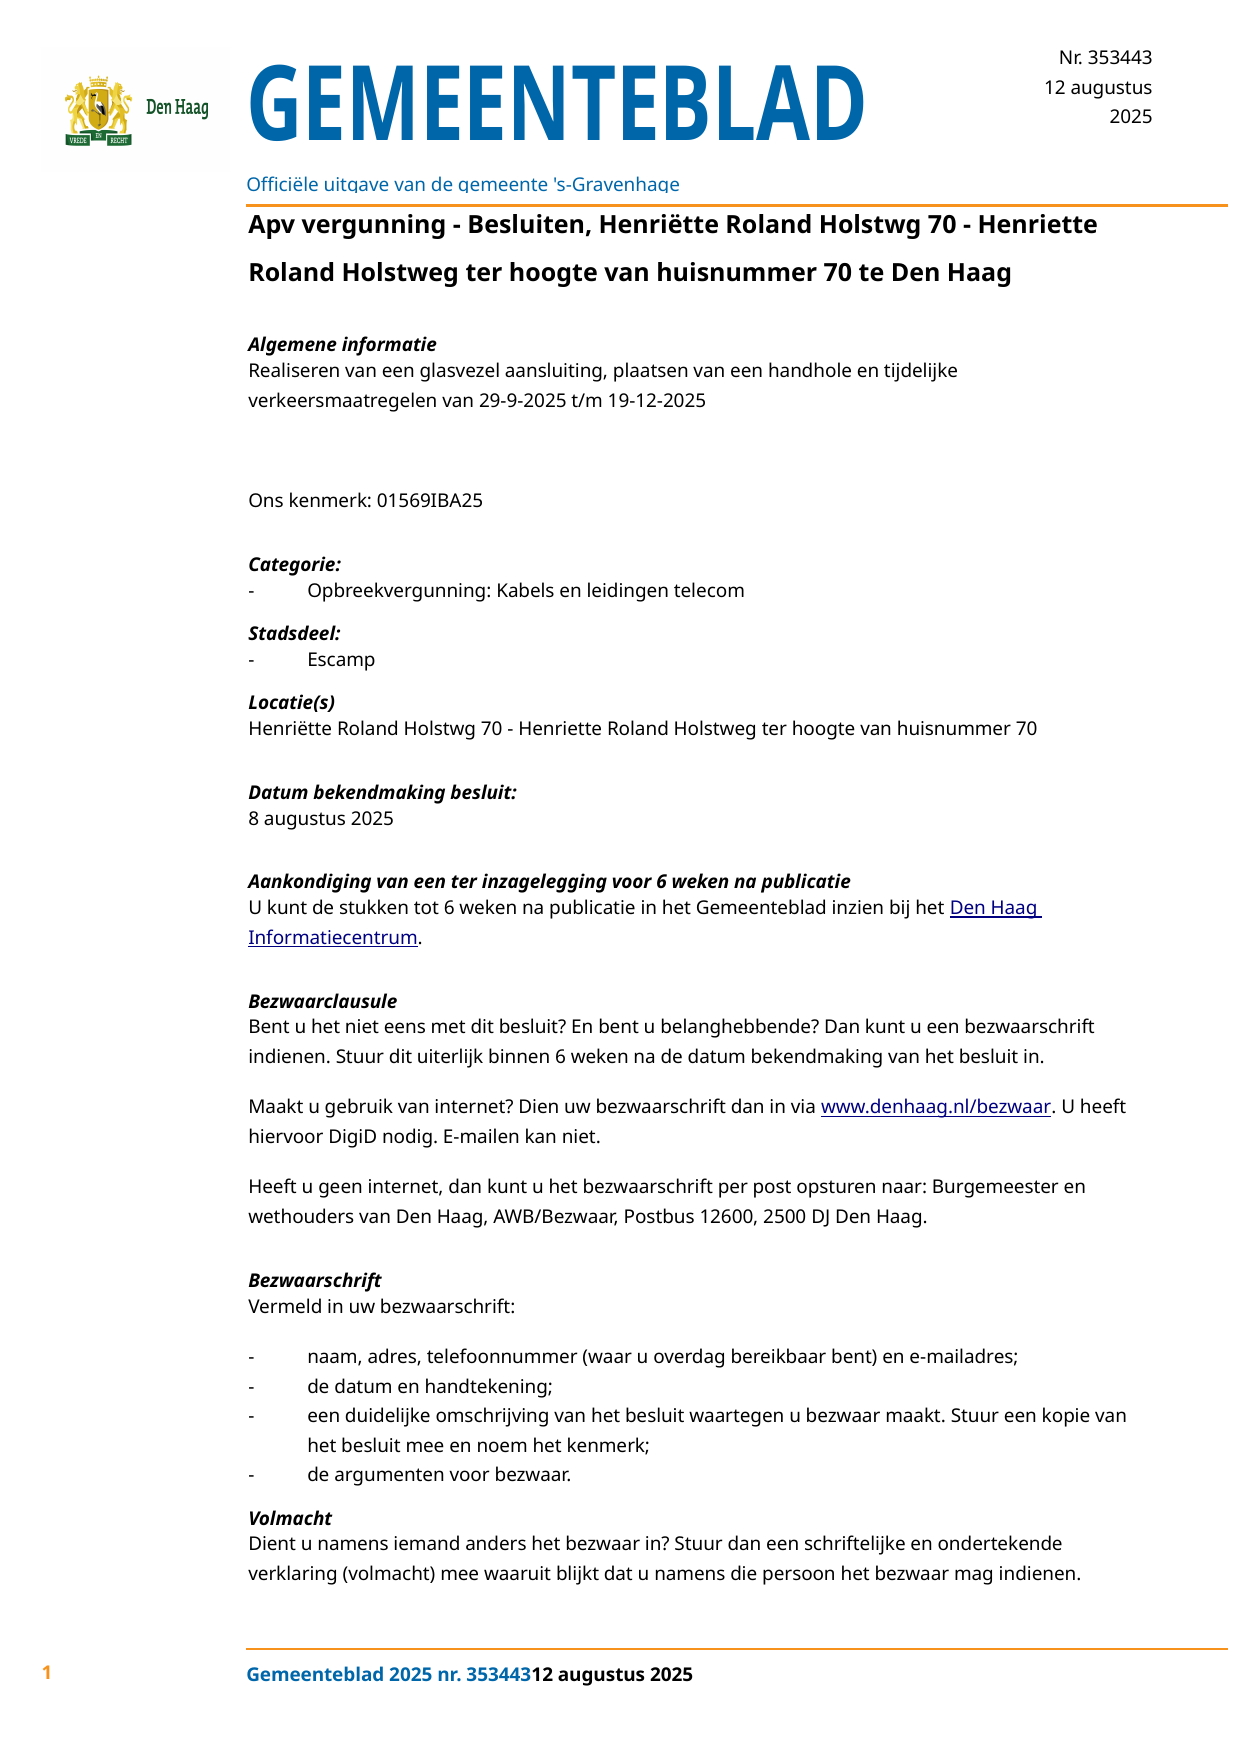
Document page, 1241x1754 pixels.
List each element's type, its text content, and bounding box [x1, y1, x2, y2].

text Aankondiging van een ter inzagelegging voor 6 weken na publicatie [248, 869, 1152, 894]
list een duidelijke omschrijving van het besluit waartegen u bezwaar maakt. Stuur een kopie van het besluit mee en noem het kenmerk; [248, 1402, 1152, 1458]
text Maakt u gebruik van internet? Dien uw bezwaarschrift dan in via www.denhaag.nl/bezwaar. U heeft hiervoor DigiD nodig. E-mailen kan niet. [248, 1094, 1152, 1149]
text U kunt de stukken tot 6 weken na publicatie in het Gemeenteblad inzien bij het Den Haag Informatiecentrum. [248, 894, 1152, 950]
picture [41, 47, 231, 172]
text Apv vergunning - Besluiten, Henriëtte Roland Holstwg 70 - Henriette Roland Holstweg ter hoogte van huisnummer 70 te Den Haag [248, 207, 1152, 288]
text Bezwaarclausule [248, 988, 1152, 1014]
text Algemene informatie [248, 331, 1152, 357]
text Heeft u geen internet, dan kunt u het bezwaarschrift per post opsturen naar: Burgemeester en wethouders van Den Haag, AWB/Bezwaar, Postbus 12600, 2500 DJ Den Haag. [248, 1174, 1152, 1229]
text Henriëtte Roland Holstwg 70 - Henriette Roland Holstweg ter hoogte van huisnummer 70 [248, 715, 1152, 741]
list de datum en handtekening; [248, 1373, 1152, 1399]
text Realiseren van een glasvezel aansluiting, plaatsen van een handhole en tijdelijke verkeersmaatregelen van 29-9-2025 t/m 19-12-2025 [248, 357, 1152, 412]
text Locatie(s) [248, 689, 1152, 715]
text Stadsdeel: [248, 620, 1152, 646]
list Opbreekvergunning: Kabels en leidingen telecom [248, 577, 1152, 603]
text Bent u het niet eens met dit besluit? En bent u belanghebbende? Dan kunt u een bezwaarschrift indienen. Stuur dit uiterlijk binnen 6 weken na de datum bekendmaking van het besluit in. [248, 1014, 1152, 1069]
text Volmacht [248, 1505, 1152, 1531]
text Datum bekendmaking besluit: [248, 779, 1152, 805]
list de argumenten voor bezwaar. [248, 1462, 1152, 1487]
text Dient u namens iemand anders het bezwaar in? Stuur dan een schriftelijke en ondertekende verklaring (volmacht) mee waaruit blijkt dat u namens die persoon het bezwaar mag indienen. [248, 1531, 1152, 1586]
text 8 augustus 2025 [248, 805, 1152, 830]
list naam, adres, telefoonnummer (waar u overdag bereikbaar bent) en e-mailadres; [248, 1343, 1152, 1369]
text Bezwaarschrift [248, 1267, 1152, 1293]
list Escamp [248, 646, 1152, 672]
text Ons kenmerk: 01569IBA25 [248, 488, 1152, 513]
text Categorie: [248, 552, 1152, 577]
text Vermeld in uw bezwaarschrift: [248, 1293, 1152, 1319]
